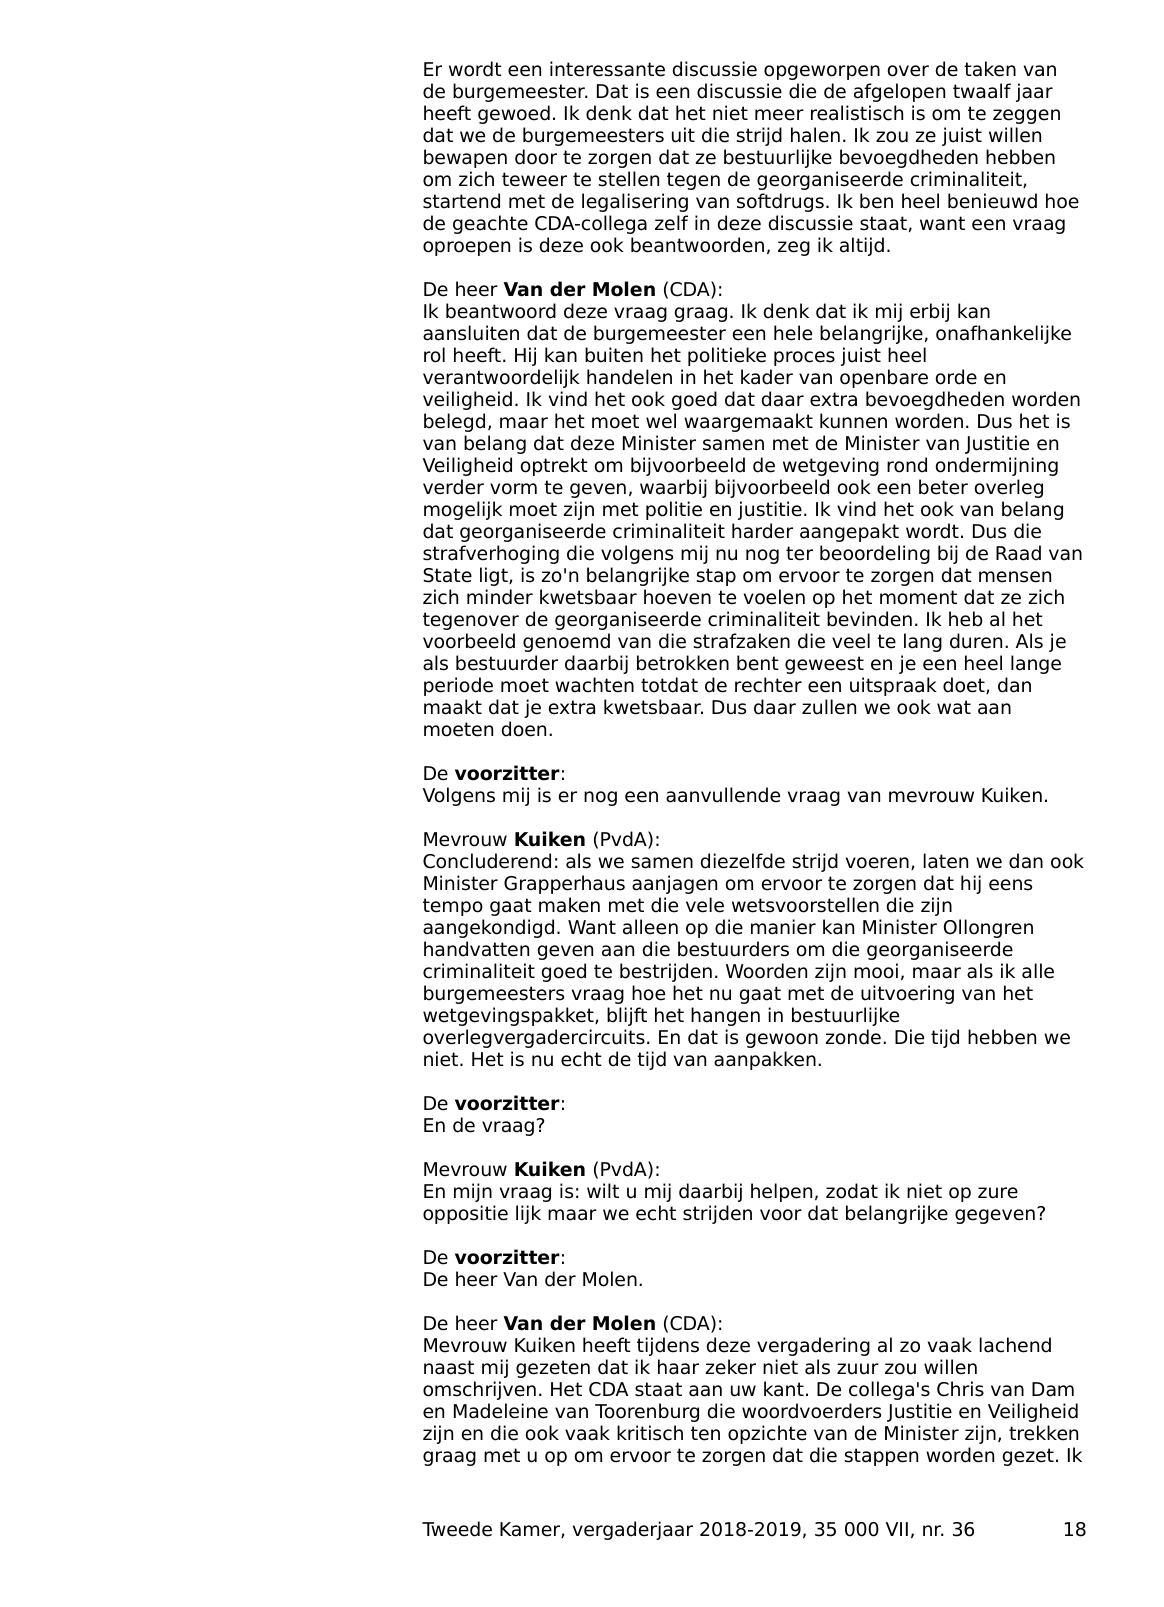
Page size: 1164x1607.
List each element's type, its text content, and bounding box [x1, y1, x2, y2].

text De heer Van der Molen (CDA): [422, 1313, 1087, 1335]
text En de vraag? [422, 1115, 1087, 1137]
text De voorzitter: [422, 1093, 1087, 1115]
text De voorzitter: [422, 1247, 1087, 1269]
text De voorzitter: [422, 763, 1087, 785]
text De heer Van der Molen (CDA): [422, 279, 1087, 301]
text Mevrouw Kuiken (PvdA): [422, 829, 1087, 851]
text Mevrouw Kuiken heeft tijdens deze vergadering al zo vaak lachend naast mij gezeten dat ik haar zeker niet als zuur zou willen omschrijven. Het CDA staat aan uw kant. De collega's Chris van Dam en Madeleine van Toorenburg die woordvoerders Justitie en Veiligheid zijn en die ook vaak kritisch ten opzichte van de Minister zijn, trekken graag met u op om ervoor te zorgen dat die stappen worden gezet. Ik [422, 1335, 1087, 1467]
text En mijn vraag is: wilt u mij daarbij helpen, zodat ik niet op zure oppositie lijk maar we echt strijden voor dat belangrijke gegeven? [422, 1181, 1087, 1225]
text Concluderend: als we samen diezelfde strijd voeren, laten we dan ook Minister Grapperhaus aanjagen om ervoor te zorgen dat hij eens tempo gaat maken met die vele wetsvoorstellen die zijn aangekondigd. Want alleen op die manier kan Minister Ollongren handvatten geven aan die bestuurders om die georganiseerde criminaliteit goed te bestrijden. Woorden zijn mooi, maar als ik alle burgemeesters vraag hoe het nu gaat met de uitvoering van het wetgevingspakket, blijft het hangen in bestuurlijke overlegvergadercircuits. En dat is gewoon zonde. Die tijd hebben we niet. Het is nu echt de tijd van aanpakken. [422, 851, 1087, 1071]
text Volgens mij is er nog een aanvullende vraag van mevrouw Kuiken. [422, 785, 1087, 807]
text Mevrouw Kuiken (PvdA): [422, 1159, 1087, 1181]
text Er wordt een interessante discussie opgeworpen over de taken van de burgemeester. Dat is een discussie die de afgelopen twaalf jaar heeft gewoed. Ik denk dat het niet meer realistisch is om te zeggen dat we de burgemeesters uit die strijd halen. Ik zou ze juist willen bewapen door te zorgen dat ze bestuurlijke bevoegdheden hebben om zich teweer te stellen tegen de georganiseerde criminaliteit, startend met de legalisering van softdrugs. Ik ben heel benieuwd hoe de geachte CDA-collega zelf in deze discussie staat, want een vraag oproepen is deze ook beantwoorden, zeg ik altijd. [422, 59, 1087, 257]
text De heer Van der Molen. [422, 1269, 1087, 1291]
text Ik beantwoord deze vraag graag. Ik denk dat ik mij erbij kan aansluiten dat de burgemeester een hele belangrijke, onafhankelijke rol heeft. Hij kan buiten het politieke proces juist heel verantwoordelijk handelen in het kader van openbare orde en veiligheid. Ik vind het ook goed dat daar extra bevoegdheden worden belegd, maar het moet wel waargemaakt kunnen worden. Dus het is van belang dat deze Minister samen met de Minister van Justitie en Veiligheid optrekt om bijvoorbeeld de wetgeving rond ondermijning verder vorm te geven, waarbij bijvoorbeeld ook een beter overleg mogelijk moet zijn met politie en justitie. Ik vind het ook van belang dat georganiseerde criminaliteit harder aangepakt wordt. Dus die strafverhoging die volgens mij nu nog ter beoordeling bij de Raad van State ligt, is zo'n belangrijke stap om ervoor te zorgen dat mensen zich minder kwetsbaar hoeven te voelen op het moment dat ze zich tegenover de georganiseerde criminaliteit bevinden. Ik heb al het voorbeeld genoemd van die strafzaken die veel te lang duren. Als je als bestuurder daarbij betrokken bent geweest en je een heel lange periode moet wachten totdat de rechter een uitspraak doet, dan maakt dat je extra kwetsbaar. Dus daar zullen we ook wat aan moeten doen. [422, 301, 1087, 741]
